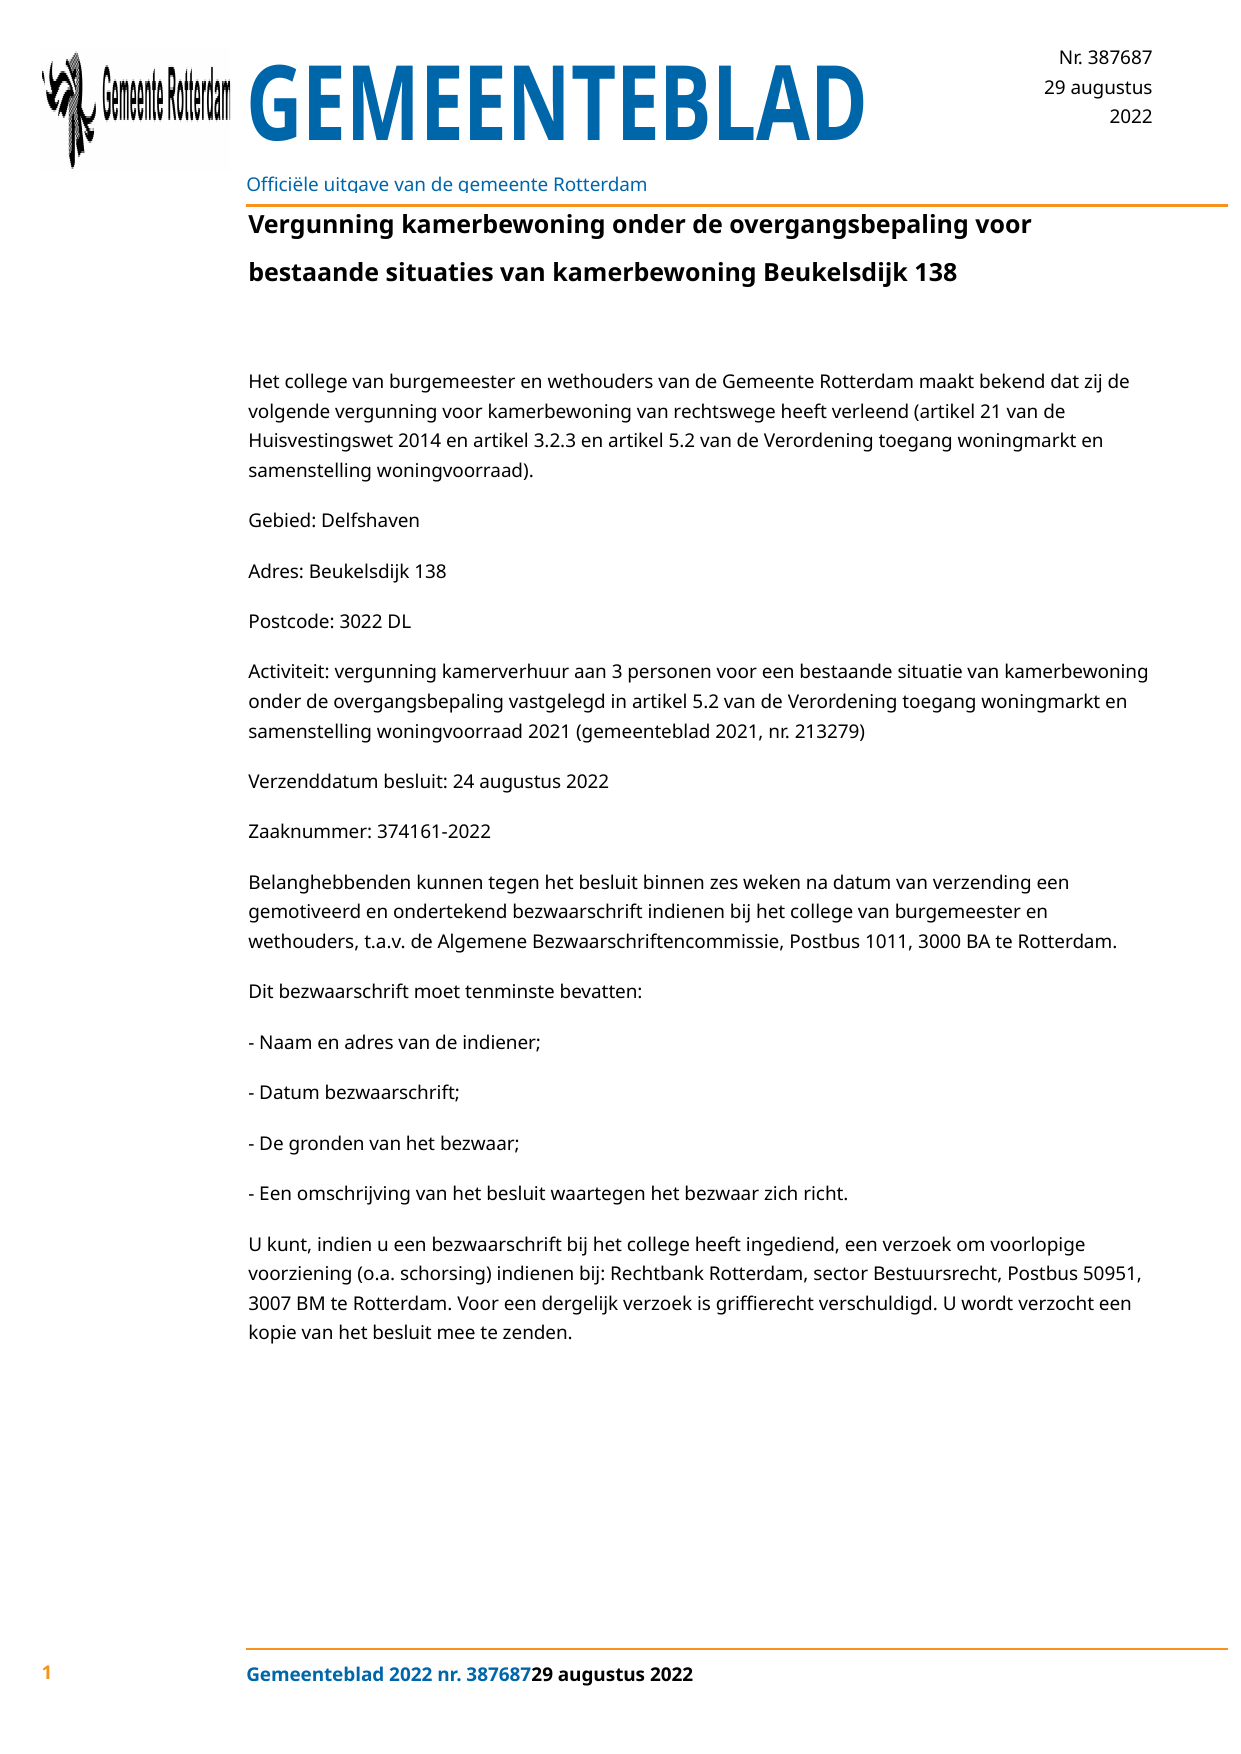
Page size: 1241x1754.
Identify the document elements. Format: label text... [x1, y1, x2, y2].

text Postcode: 3022 DL [248, 608, 1152, 634]
text Verzenddatum besluit: 24 augustus 2022 [248, 768, 1152, 794]
text Adres: Beukelsdijk 138 [248, 558, 1152, 584]
text - De gronden van het bezwaar; [248, 1130, 1152, 1156]
text Dit bezwaarschrift moet tenminste bevatten: [248, 979, 1152, 1004]
text Het college van burgemeester en wethouders van de Gemeente Rotterdam maakt bekend dat zij de volgende vergunning voor kamerbewoning van rechtswege heeft verleend (artikel 21 van de Huisvestingswet 2014 en artikel 3.2.3 en artikel 5.2 van de Verordening toegang woningmarkt en samenstelling woningvoorraad). [248, 368, 1152, 483]
text Vergunning kamerbewoning onder de overgangsbepaling voor bestaande situaties van kamerbewoning Beukelsdijk 138 [248, 207, 1152, 288]
text Activiteit: vergunning kamerverhuur aan 3 personen voor een bestaande situatie van kamerbewoning onder de overgangsbepaling vastgelegd in artikel 5.2 van de Verordening toegang woningmarkt en samenstelling woningvoorraad 2021 (gemeenteblad 2021, nr. 213279) [248, 659, 1152, 744]
text - Naam en adres van de indiener; [248, 1029, 1152, 1055]
text - Een omschrijving van het besluit waartegen het bezwaar zich richt. [248, 1180, 1152, 1206]
text - Datum bezwaarschrift; [248, 1079, 1152, 1105]
text Belanghebbenden kunnen tegen het besluit binnen zes weken na datum van verzending een gemotiveerd en ondertekend bezwaarschrift indienen bij het college van burgemeester en wethouders, t.a.v. de Algemene Bezwaarschriftencommissie, Postbus 1011, 3000 BA te Rotterdam. [248, 869, 1152, 954]
text Zaaknummer: 374161-2022 [248, 819, 1152, 844]
picture [41, 47, 231, 172]
text Gebied: Delfshaven [248, 507, 1152, 533]
text U kunt, indien u een bezwaarschrift bij het college heeft ingediend, een verzoek om voorlopige voorziening (o.a. schorsing) indienen bij: Rechtbank Rotterdam, sector Bestuursrecht, Postbus 50951, 3007 BM te Rotterdam. Voor een dergelijk verzoek is griffierecht verschuldigd. U wordt verzocht een kopie van het besluit mee te zenden. [248, 1231, 1152, 1345]
